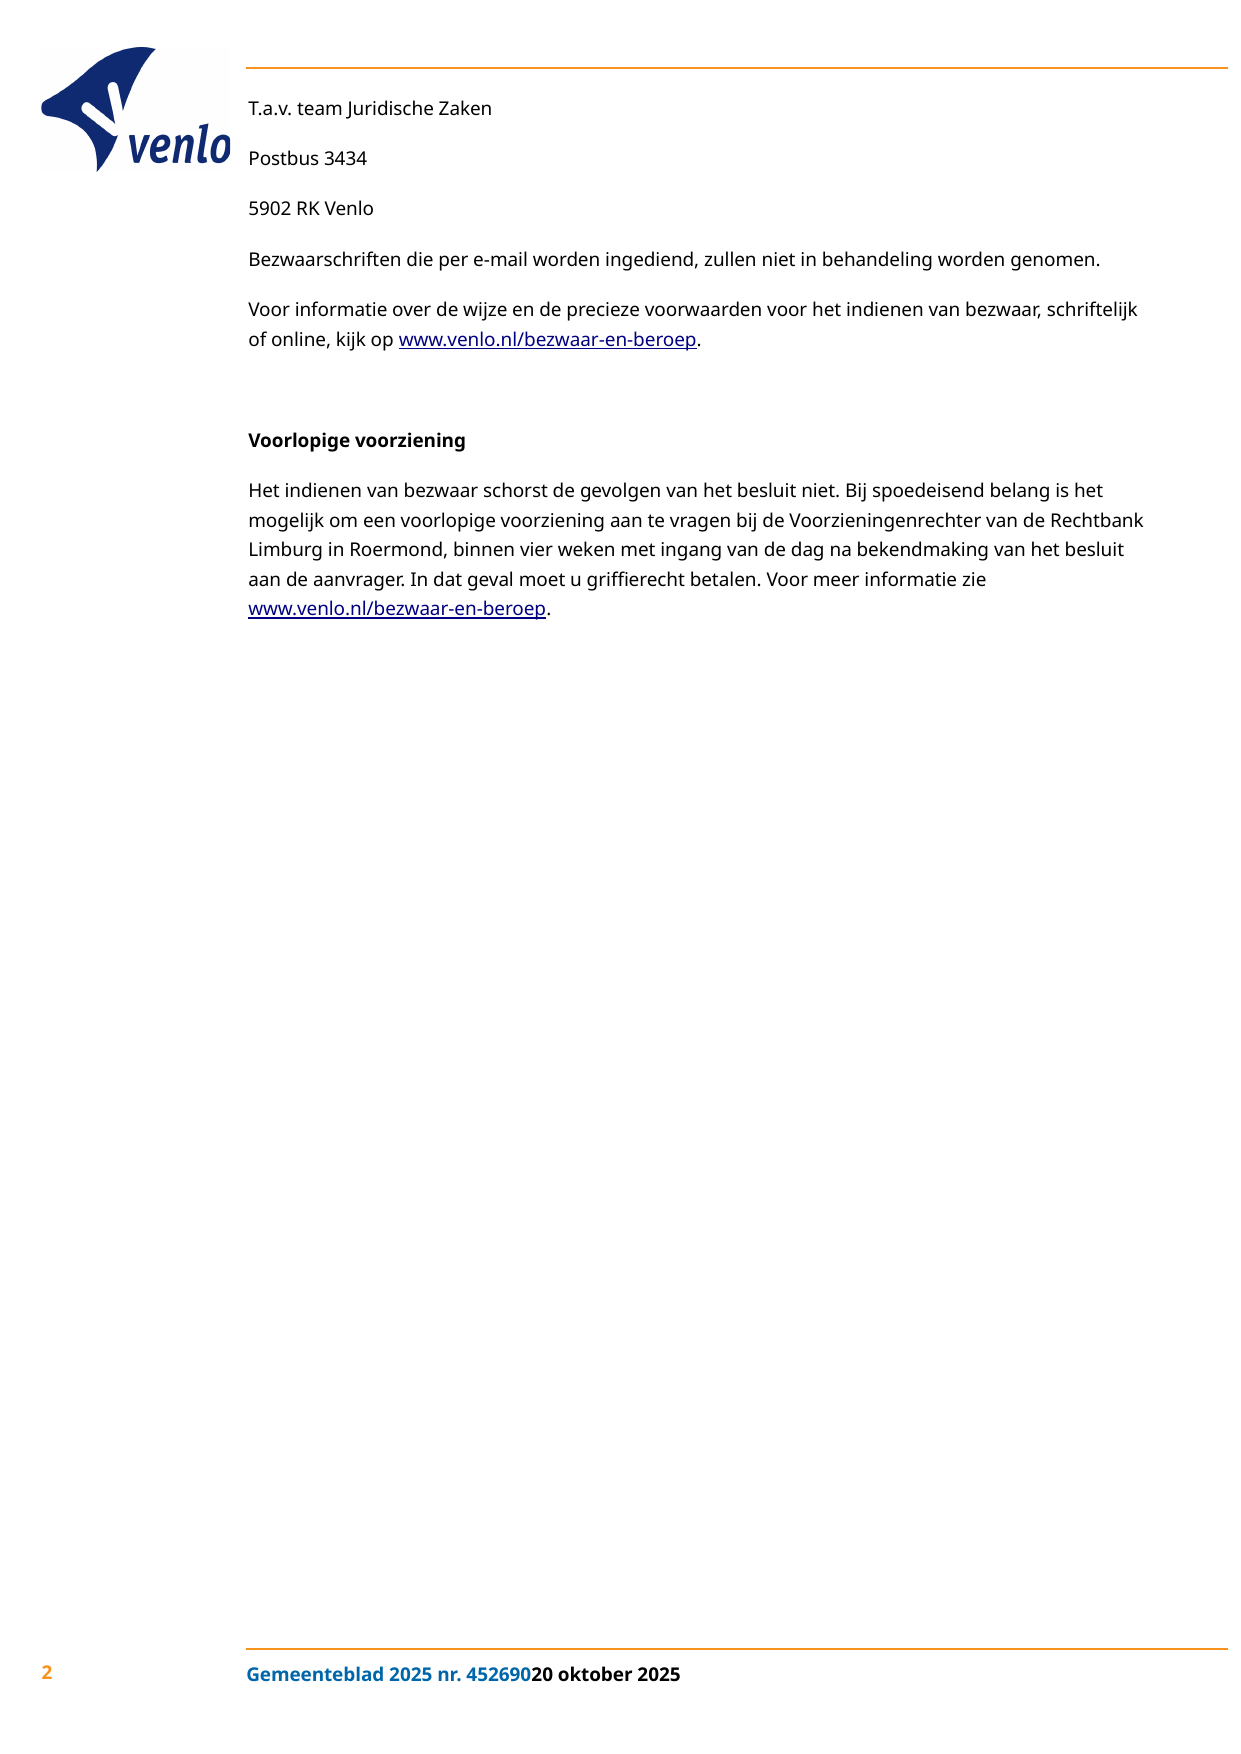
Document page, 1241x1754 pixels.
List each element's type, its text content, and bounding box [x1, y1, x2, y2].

text 5902 RK Venlo [248, 196, 1152, 221]
text Voor informatie over de wijze en de precieze voorwaarden voor het indienen van bezwaar, schriftelijk of online, kijk op www.venlo.nl/bezwaar-en-beroep. [248, 296, 1152, 352]
text Het indienen van bezwaar schorst de gevolgen van het besluit niet. Bij spoedeisend belang is het mogelijk om een voorlopige voorziening aan te vragen bij de Voorzieningenrechter van de Rechtbank Limburg in Roermond, binnen vier weken met ingang van de dag na bekendmaking van het besluit aan de aanvrager. In dat geval moet u griffierecht betalen. Voor meer informatie zie www.venlo.nl/bezwaar-en-beroep. [248, 477, 1152, 621]
text Postbus 3434 [248, 145, 1152, 171]
text T.a.v. team Juridische Zaken [248, 95, 1152, 121]
text Voorlopige voorziening [248, 427, 1152, 453]
text Bezwaarschriften die per e-mail worden ingediend, zullen niet in behandeling worden genomen. [248, 246, 1152, 272]
picture [41, 47, 231, 172]
